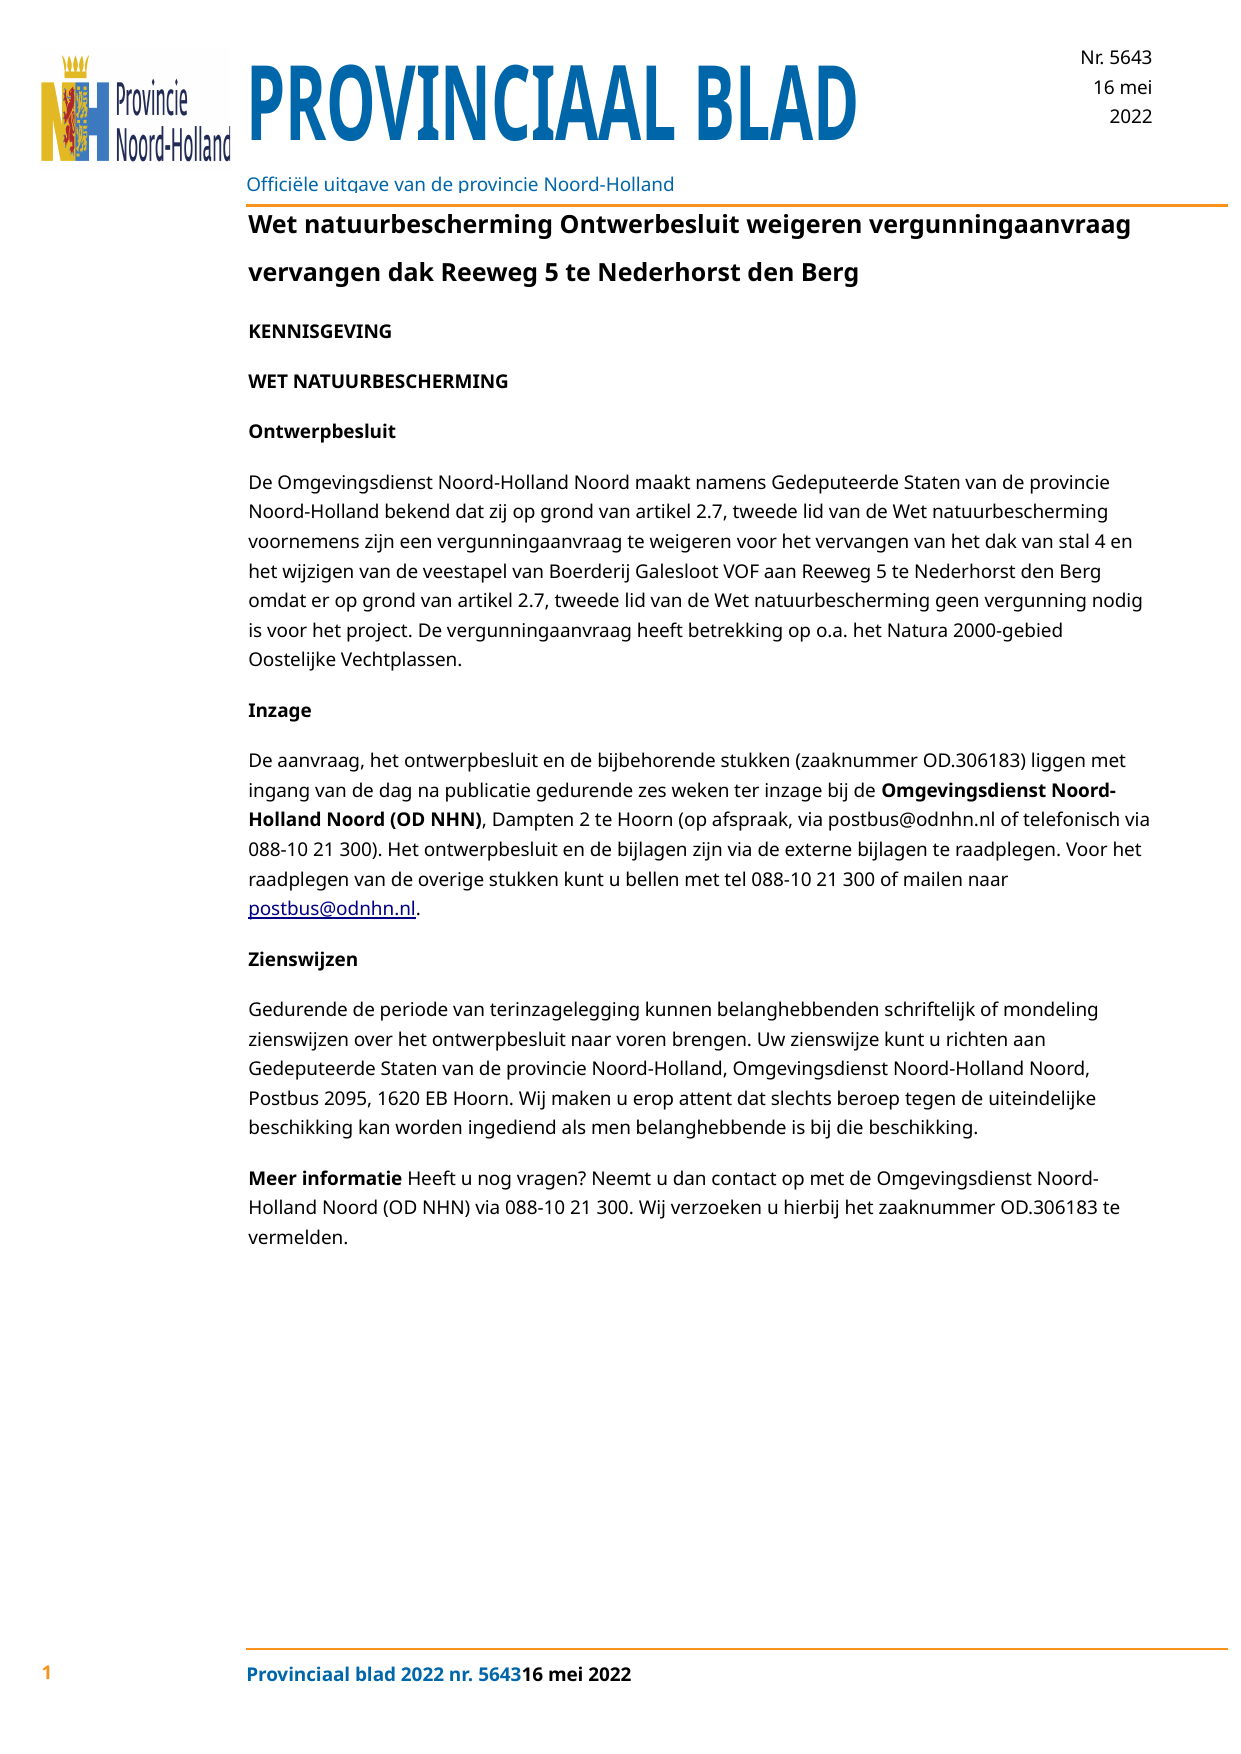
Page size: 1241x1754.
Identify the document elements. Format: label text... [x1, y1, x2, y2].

text Wet natuurbescherming Ontwerbesluit weigeren vergunningaanvraag vervangen dak Reeweg 5 te Nederhorst den Berg [248, 207, 1152, 288]
text Ontwerpbesluit [248, 419, 1152, 444]
text Inzage [248, 697, 1152, 723]
text Meer informatie Heeft u nog vragen? Neemt u dan contact op met de Omgevingsdienst Noord-Holland Noord (OD NHN) via 088-10 21 300. Wij verzoeken u hierbij het zaaknummer OD.306183 te vermelden. [248, 1165, 1152, 1250]
text KENNISGEVING [248, 318, 1152, 344]
text WET NATUURBESCHERMING [248, 368, 1152, 394]
picture [41, 47, 231, 172]
text De Omgevingsdienst Noord-Holland Noord maakt namens Gedeputeerde Staten van de provincie Noord-Holland bekend dat zij op grond van artikel 2.7, tweede lid van de Wet natuurbescherming voornemens zijn een vergunningaanvraag te weigeren voor het vervangen van het dak van stal 4 en het wijzigen van de veestapel van Boerderij Galesloot VOF aan Reeweg 5 te Nederhorst den Berg omdat er op grond van artikel 2.7, tweede lid van de Wet natuurbescherming geen vergunning nodig is voor het project. De vergunningaanvraag heeft betrekking op o.a. het Natura 2000-gebied Oostelijke Vechtplassen. [248, 469, 1152, 672]
text Zienswijzen [248, 946, 1152, 972]
text De aanvraag, het ontwerpbesluit en de bijbehorende stukken (zaaknummer OD.306183) liggen met ingang van de dag na publicatie gedurende zes weken ter inzage bij de Omgevingsdienst Noord-Holland Noord (OD NHN), Dampten 2 te Hoorn (op afspraak, via postbus@odnhn.nl of telefonisch via 088-10 21 300). Het ontwerpbesluit en de bijlagen zijn via de externe bijlagen te raadplegen. Voor het raadplegen van de overige stukken kunt u bellen met tel 088-10 21 300 of mailen naar postbus@odnhn.nl. [248, 747, 1152, 921]
text Gedurende de periode van terinzagelegging kunnen belanghebbenden schriftelijk of mondeling zienswijzen over het ontwerpbesluit naar voren brengen. Uw zienswijze kunt u richten aan Gedeputeerde Staten van de provincie Noord-Holland, Omgevingsdienst Noord-Holland Noord, Postbus 2095, 1620 EB Hoorn. Wij maken u erop attent dat slechts beroep tegen de uiteindelijke beschikking kan worden ingediend als men belanghebbende is bij die beschikking. [248, 996, 1152, 1140]
